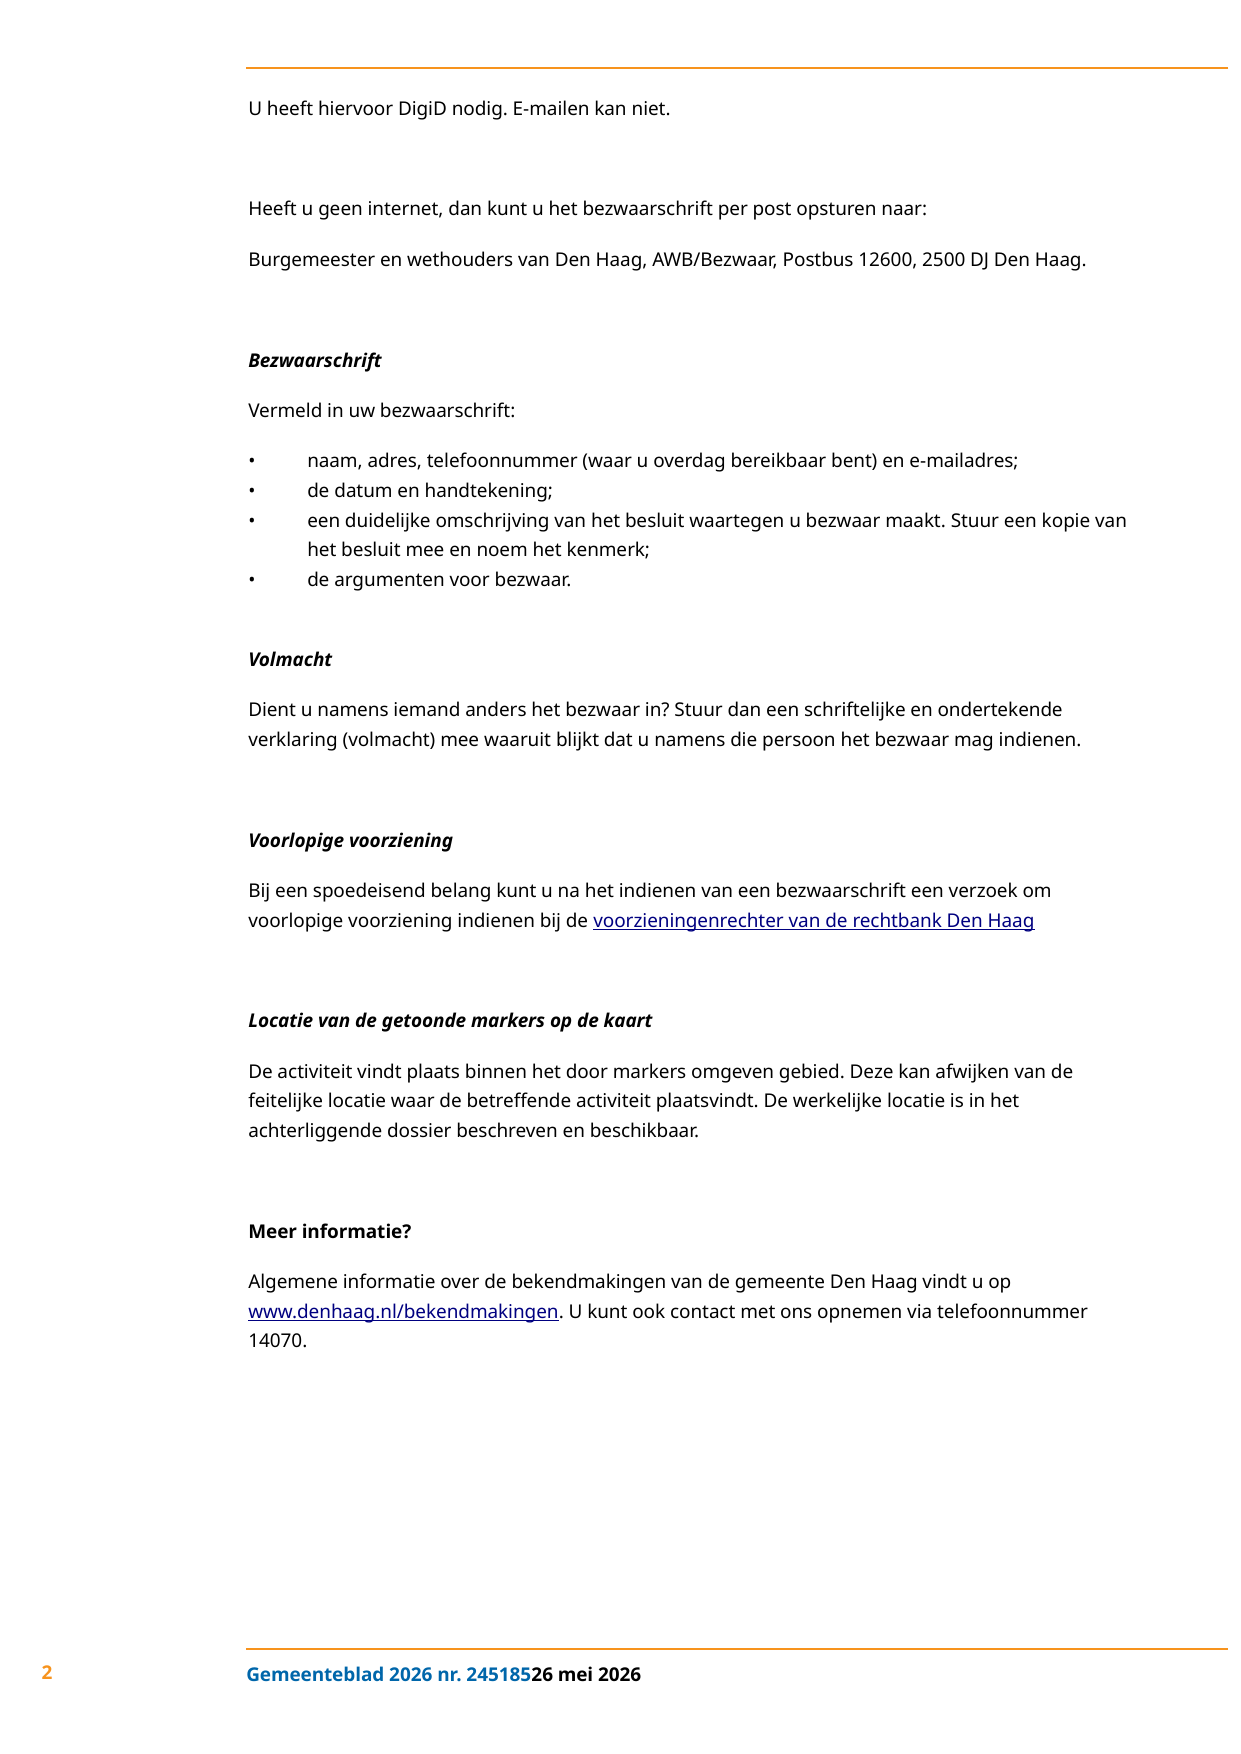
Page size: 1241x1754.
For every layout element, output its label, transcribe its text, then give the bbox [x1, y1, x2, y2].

text Heeft u geen internet, dan kunt u het bezwaarschrift per post opsturen naar: [248, 196, 1152, 221]
text U heeft hiervoor DigiD nodig. E-mailen kan niet. [248, 95, 1152, 121]
list de datum en handtekening; [248, 477, 1152, 503]
text Voorlopige voorziening [248, 827, 1152, 853]
text De activiteit vindt plaats binnen het door markers omgeven gebied. Deze kan afwijken van de feitelijke locatie waar de betreffende activiteit plaatsvindt. De werkelijke locatie is in het achterliggende dossier beschreven en beschikbaar. [248, 1058, 1152, 1143]
text Dient u namens iemand anders het bezwaar in? Stuur dan een schriftelijke en ondertekende verklaring (volmacht) mee waaruit blijkt dat u namens die persoon het bezwaar mag indienen. [248, 696, 1152, 752]
text Vermeld in uw bezwaarschrift: [248, 397, 1152, 423]
text Burgemeester en wethouders van Den Haag, AWB/Bezwaar, Postbus 12600, 2500 DJ Den Haag. [248, 246, 1152, 272]
list een duidelijke omschrijving van het besluit waartegen u bezwaar maakt. Stuur een kopie van het besluit mee en noem het kenmerk; [248, 507, 1152, 562]
text Volmacht [248, 646, 1152, 672]
text Locatie van de getoonde markers op de kaart [248, 1008, 1152, 1033]
list naam, adres, telefoonnummer (waar u overdag bereikbaar bent) en e-mailadres; [248, 448, 1152, 473]
text Bij een spoedeisend belang kunt u na het indienen van een bezwaarschrift een verzoek om voorlopige voorziening indienen bij de voorzieningenrechter van de rechtbank Den Haag [248, 877, 1152, 933]
text Meer informatie? [248, 1218, 1152, 1244]
picture [41, 47, 231, 172]
text Bezwaarschrift [248, 347, 1152, 373]
text Algemene informatie over de bekendmakingen van de gemeente Den Haag vindt u op www.denhaag.nl/bekendmakingen. U kunt ook contact met ons opnemen via telefoonnummer 14070. [248, 1268, 1152, 1353]
list de argumenten voor bezwaar. [248, 566, 1152, 592]
